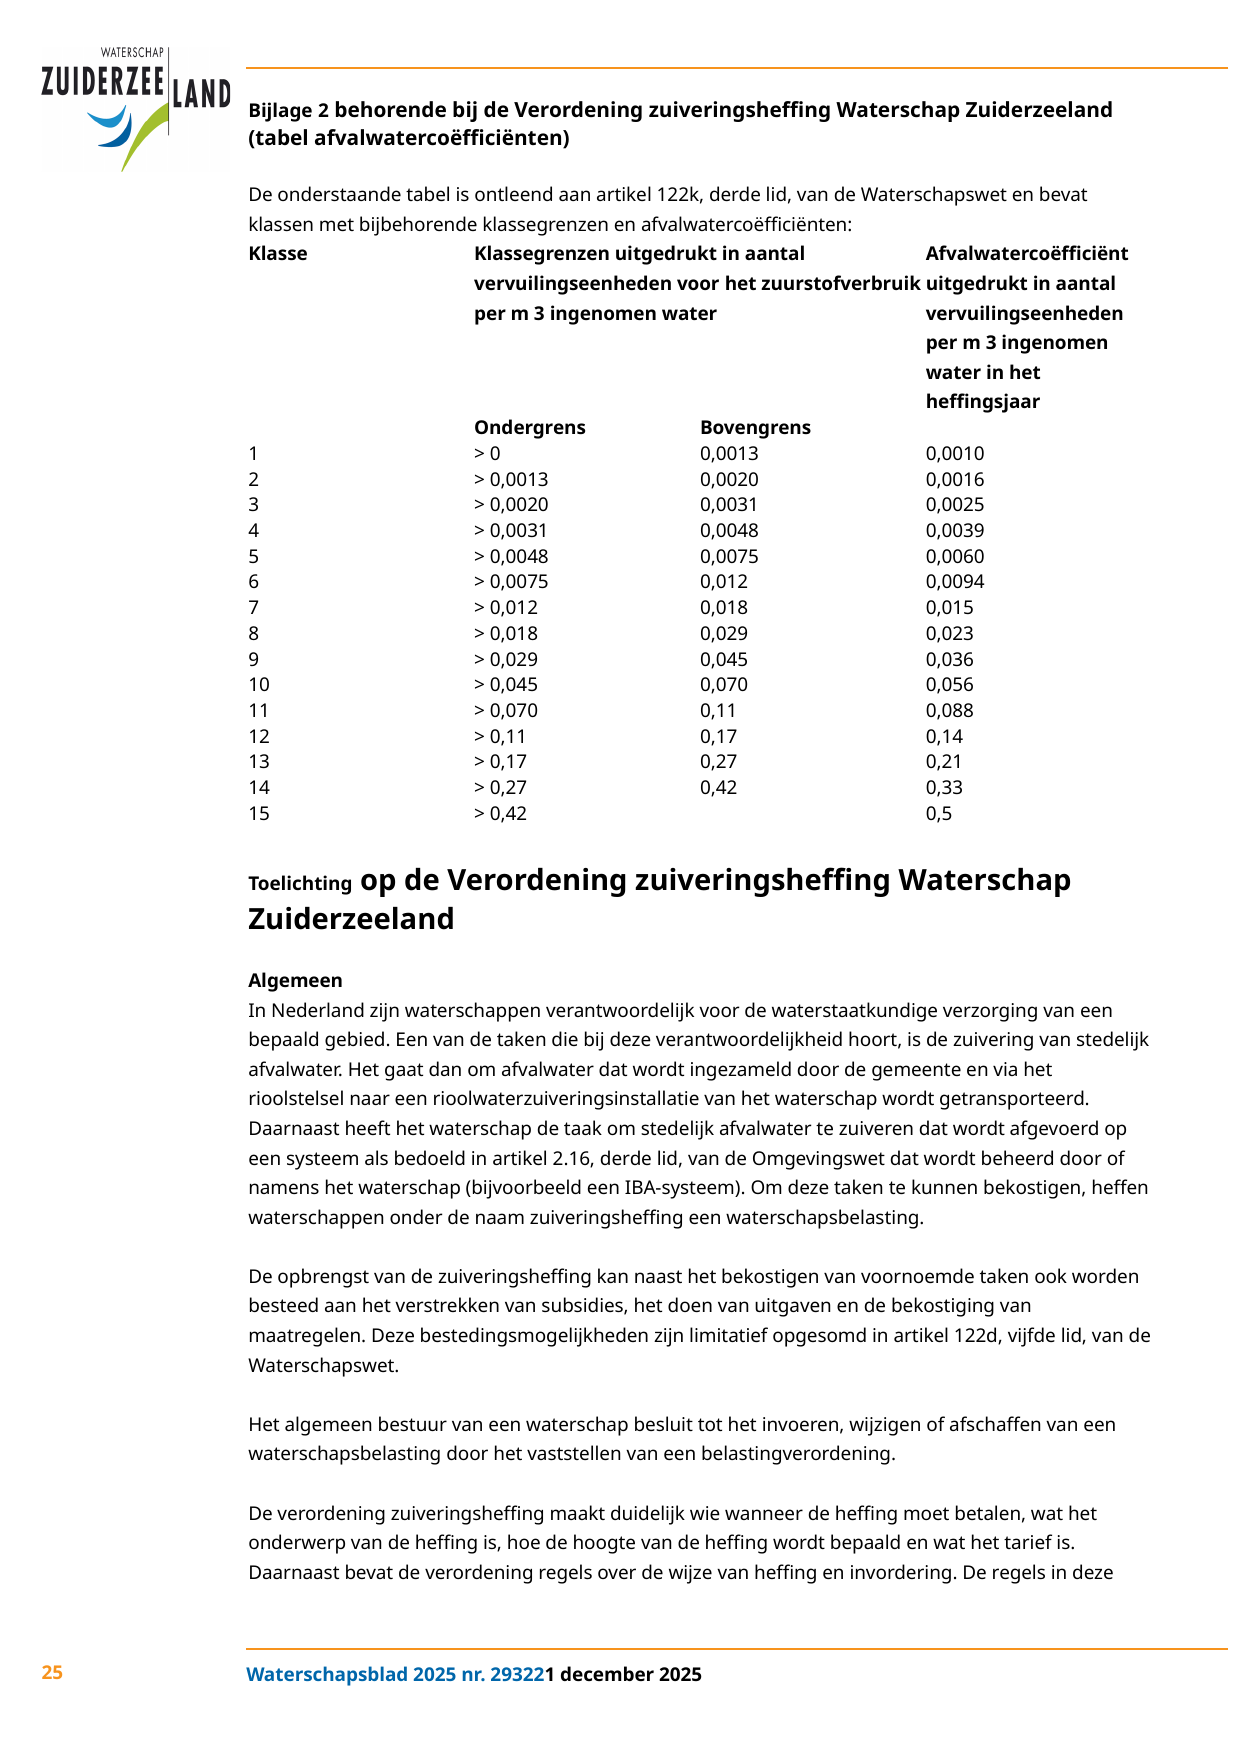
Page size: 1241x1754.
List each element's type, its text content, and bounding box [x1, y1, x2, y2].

text Toelichting op de Verordening zuiveringsheffing Waterschap Zuiderzeeland [248, 859, 1152, 938]
table_cell 0,018 [700, 594, 926, 620]
table_cell 0,17 [700, 723, 926, 749]
table_cell 0,088 [926, 697, 1152, 723]
table_cell 0,27 [700, 749, 926, 774]
text Bijlage 2 behorende bij de Verordening zuiveringsheffing Waterschap Zuiderzeeland (tabel afvalwatercoëfficiënten) [248, 95, 1152, 152]
table_cell 5 [248, 543, 474, 569]
table_header Klasse [248, 241, 474, 414]
table_cell > 0,17 [474, 749, 700, 774]
table_cell > 0,42 [474, 800, 700, 826]
table_cell 15 [248, 800, 474, 826]
table_cell 0,0060 [926, 543, 1152, 569]
table_cell 0,0048 [700, 517, 926, 543]
table_cell 0,015 [926, 594, 1152, 620]
table_cell 0,5 [926, 800, 1152, 826]
table_cell 12 [248, 723, 474, 749]
table_cell > 0,070 [474, 697, 700, 723]
table_cell 0,21 [926, 749, 1152, 774]
table_cell 0,029 [700, 620, 926, 646]
table_cell 7 [248, 594, 474, 620]
table_header Afvalwatercoëfficiënt uitgedrukt in aantal vervuilingseenheden per m 3 ingenomen water in het heffingsjaar [926, 241, 1152, 414]
text De verordening zuiveringsheffing maakt duidelijk wie wanneer de heffing moet betalen, wat het onderwerp van de heffing is, hoe de hoogte van de heffing wordt bepaald en wat het tarief is. Daarnaast bevat de verordening regels over de wijze van heffing en invordering. De regels in deze [248, 1500, 1152, 1585]
table_cell > 0,0075 [474, 569, 700, 594]
table_cell 9 [248, 646, 474, 672]
table_cell 0,0025 [926, 491, 1152, 517]
table_cell 0,14 [926, 723, 1152, 749]
text De onderstaande tabel is ontleend aan artikel 122k, derde lid, van de Waterschapswet en bevat klassen met bijbehorende klassegrenzen en afvalwatercoëfficiënten: [248, 181, 1152, 237]
table_cell 0,036 [926, 646, 1152, 672]
table_cell 0,070 [700, 672, 926, 697]
table_cell 0,0039 [926, 517, 1152, 543]
text In Nederland zijn waterschappen verantwoordelijk voor de waterstaatkundige verzorging van een bepaald gebied. Een van de taken die bij deze verantwoordelijkheid hoort, is de zuivering van stedelijk afvalwater. Het gaat dan om afvalwater dat wordt ingezameld door de gemeente en via het rioolstelsel naar een rioolwaterzuiveringsinstallatie van het waterschap wordt getransporteerd. Daarnaast heeft het waterschap de taak om stedelijk afvalwater te zuiveren dat wordt afgevoerd op een systeem als bedoeld in artikel 2.16, derde lid, van de Omgevingswet dat wordt beheerd door of namens het waterschap (bijvoorbeeld een IBA-systeem). Om deze taken te kunnen bekostigen, heffen waterschappen onder de naam zuiveringsheffing een waterschapsbelasting. [248, 997, 1152, 1230]
table_cell 0,0020 [700, 466, 926, 491]
table_cell > 0,27 [474, 775, 700, 800]
table_cell 0,42 [700, 775, 926, 800]
table_cell > 0,0013 [474, 466, 700, 491]
table_cell 0,0031 [700, 491, 926, 517]
table_cell > 0 [474, 440, 700, 466]
table_header Klassegrenzen uitgedrukt in aantal vervuilingseenheden voor het zuurstofverbruik per m 3 ingenomen water [474, 241, 926, 414]
text Algemeen [248, 967, 1152, 993]
table_cell 0,33 [926, 775, 1152, 800]
table_cell 13 [248, 749, 474, 774]
table_cell 11 [248, 697, 474, 723]
table_cell 0,11 [700, 697, 926, 723]
table_cell 6 [248, 569, 474, 594]
table_cell 14 [248, 775, 474, 800]
table_cell 0,056 [926, 672, 1152, 697]
table_cell 0,0094 [926, 569, 1152, 594]
table_cell > 0,0031 [474, 517, 700, 543]
table_cell > 0,018 [474, 620, 700, 646]
table_cell > 0,045 [474, 672, 700, 697]
table_cell 0,0010 [926, 440, 1152, 466]
table_cell > 0,11 [474, 723, 700, 749]
text De opbrengst van de zuiveringsheffing kan naast het bekostigen van voornoemde taken ook worden besteed aan het verstrekken van subsidies, het doen van uitgaven en de bekostiging van maatregelen. Deze bestedingsmogelijkheden zijn limitatief opgesomd in artikel 122d, vijfde lid, van de Waterschapswet. [248, 1263, 1152, 1378]
text Het algemeen bestuur van een waterschap besluit tot het invoeren, wijzigen of afschaffen van een waterschapsbelasting door het vaststellen van een belastingverordening. [248, 1411, 1152, 1466]
table_cell 8 [248, 620, 474, 646]
table_cell [926, 414, 1152, 440]
table_cell > 0,029 [474, 646, 700, 672]
table_cell 4 [248, 517, 474, 543]
table_cell 2 [248, 466, 474, 491]
table_cell 0,0075 [700, 543, 926, 569]
table_cell 3 [248, 491, 474, 517]
picture [41, 47, 231, 172]
table_cell 0,045 [700, 646, 926, 672]
table_cell 0,023 [926, 620, 1152, 646]
table_cell 10 [248, 672, 474, 697]
table_cell 0,0016 [926, 466, 1152, 491]
table_cell Bovengrens [700, 414, 926, 440]
table_cell > 0,0020 [474, 491, 700, 517]
table_cell [248, 414, 474, 440]
table_cell 0,0013 [700, 440, 926, 466]
table_cell [700, 800, 926, 826]
table_cell > 0,012 [474, 594, 700, 620]
table_cell 0,012 [700, 569, 926, 594]
table_cell > 0,0048 [474, 543, 700, 569]
table_cell 1 [248, 440, 474, 466]
table_cell Ondergrens [474, 414, 700, 440]
